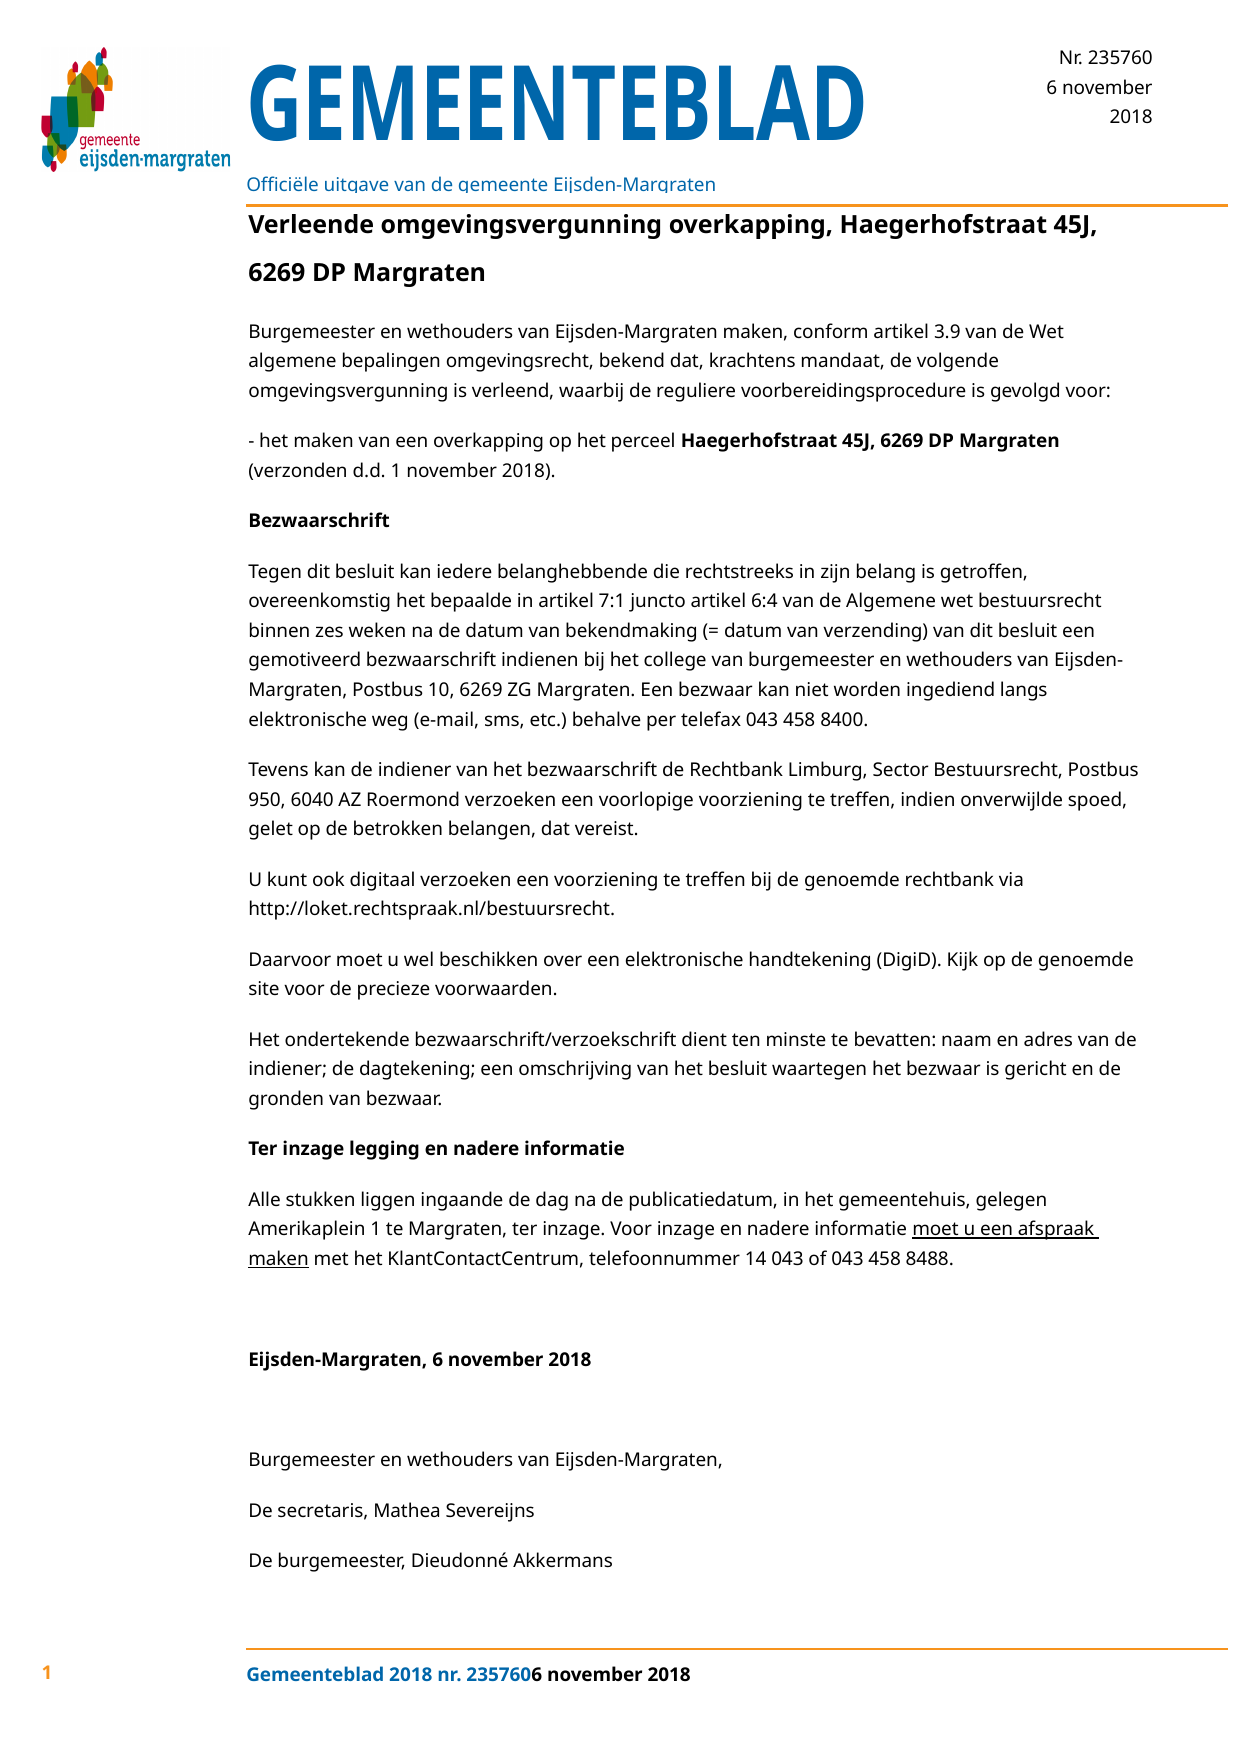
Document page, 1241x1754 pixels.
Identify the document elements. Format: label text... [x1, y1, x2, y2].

text Burgemeester en wethouders van Eijsden-Margraten maken, conform artikel 3.9 van de Wet algemene bepalingen omgevingsrecht, bekend dat, krachtens mandaat, de volgende omgevingsvergunning is verleend, waarbij de reguliere voorbereidingsprocedure is gevolgd voor: [248, 318, 1152, 403]
text Verleende omgevingsvergunning overkapping, Haegerhofstraat 45J, 6269 DP Margraten [248, 207, 1152, 288]
picture [41, 47, 231, 172]
text De secretaris, Mathea Severeijns [248, 1497, 1152, 1523]
text Bezwaarschrift [248, 507, 1152, 533]
text Tevens kan de indiener van het bezwaarschrift de Rechtbank Limburg, Sector Bestuursrecht, Postbus 950, 6040 AZ Roermond verzoeken een voorlopige voorziening te treffen, indien onverwijlde spoed, gelet op de betrokken belangen, dat vereist. [248, 756, 1152, 841]
text Daarvoor moet u wel beschikken over een elektronische handtekening (DigiD). Kijk op de genoemde site voor de precieze voorwaarden. [248, 946, 1152, 1001]
text De burgemeester, Dieudonné Akkermans [248, 1547, 1152, 1573]
text Ter inzage legging en nadere informatie [248, 1135, 1152, 1161]
text U kunt ook digitaal verzoeken een voorziening te treffen bij de genoemde rechtbank via http://loket.rechtspraak.nl/bestuursrecht. [248, 866, 1152, 921]
text Het ondertekende bezwaarschrift/verzoekschrift dient ten minste te bevatten: naam en adres van de indiener; de dagtekening; een omschrijving van het besluit waartegen het bezwaar is gericht en de gronden van bezwaar. [248, 1026, 1152, 1111]
text Alle stukken liggen ingaande de dag na de publicatiedatum, in het gemeentehuis, gelegen Amerikaplein 1 te Margraten, ter inzage. Voor inzage en nadere informatie moet u een afspraak maken met het KlantContactCentrum, telefoonnummer 14 043 of 043 458 8488. [248, 1186, 1152, 1271]
text Tegen dit besluit kan iedere belanghebbende die rechtstreeks in zijn belang is getroffen, overeenkomstig het bepaalde in artikel 7:1 juncto artikel 6:4 van de Algemene wet bestuursrecht binnen zes weken na de datum van bekendmaking (= datum van verzending) van dit besluit een gemotiveerd bezwaarschrift indienen bij het college van burgemeester en wethouders van Eijsden-Margraten, Postbus 10, 6269 ZG Margraten. Een bezwaar kan niet worden ingediend langs elektronische weg (e-mail, sms, etc.) behalve per telefax 043 458 8400. [248, 558, 1152, 732]
text - het maken van een overkapping op het perceel Haegerhofstraat 45J, 6269 DP Margraten (verzonden d.d. 1 november 2018). [248, 427, 1152, 483]
text Eijsden-Margraten, 6 november 2018 [248, 1346, 1152, 1372]
text Burgemeester en wethouders van Eijsden-Margraten, [248, 1447, 1152, 1472]
